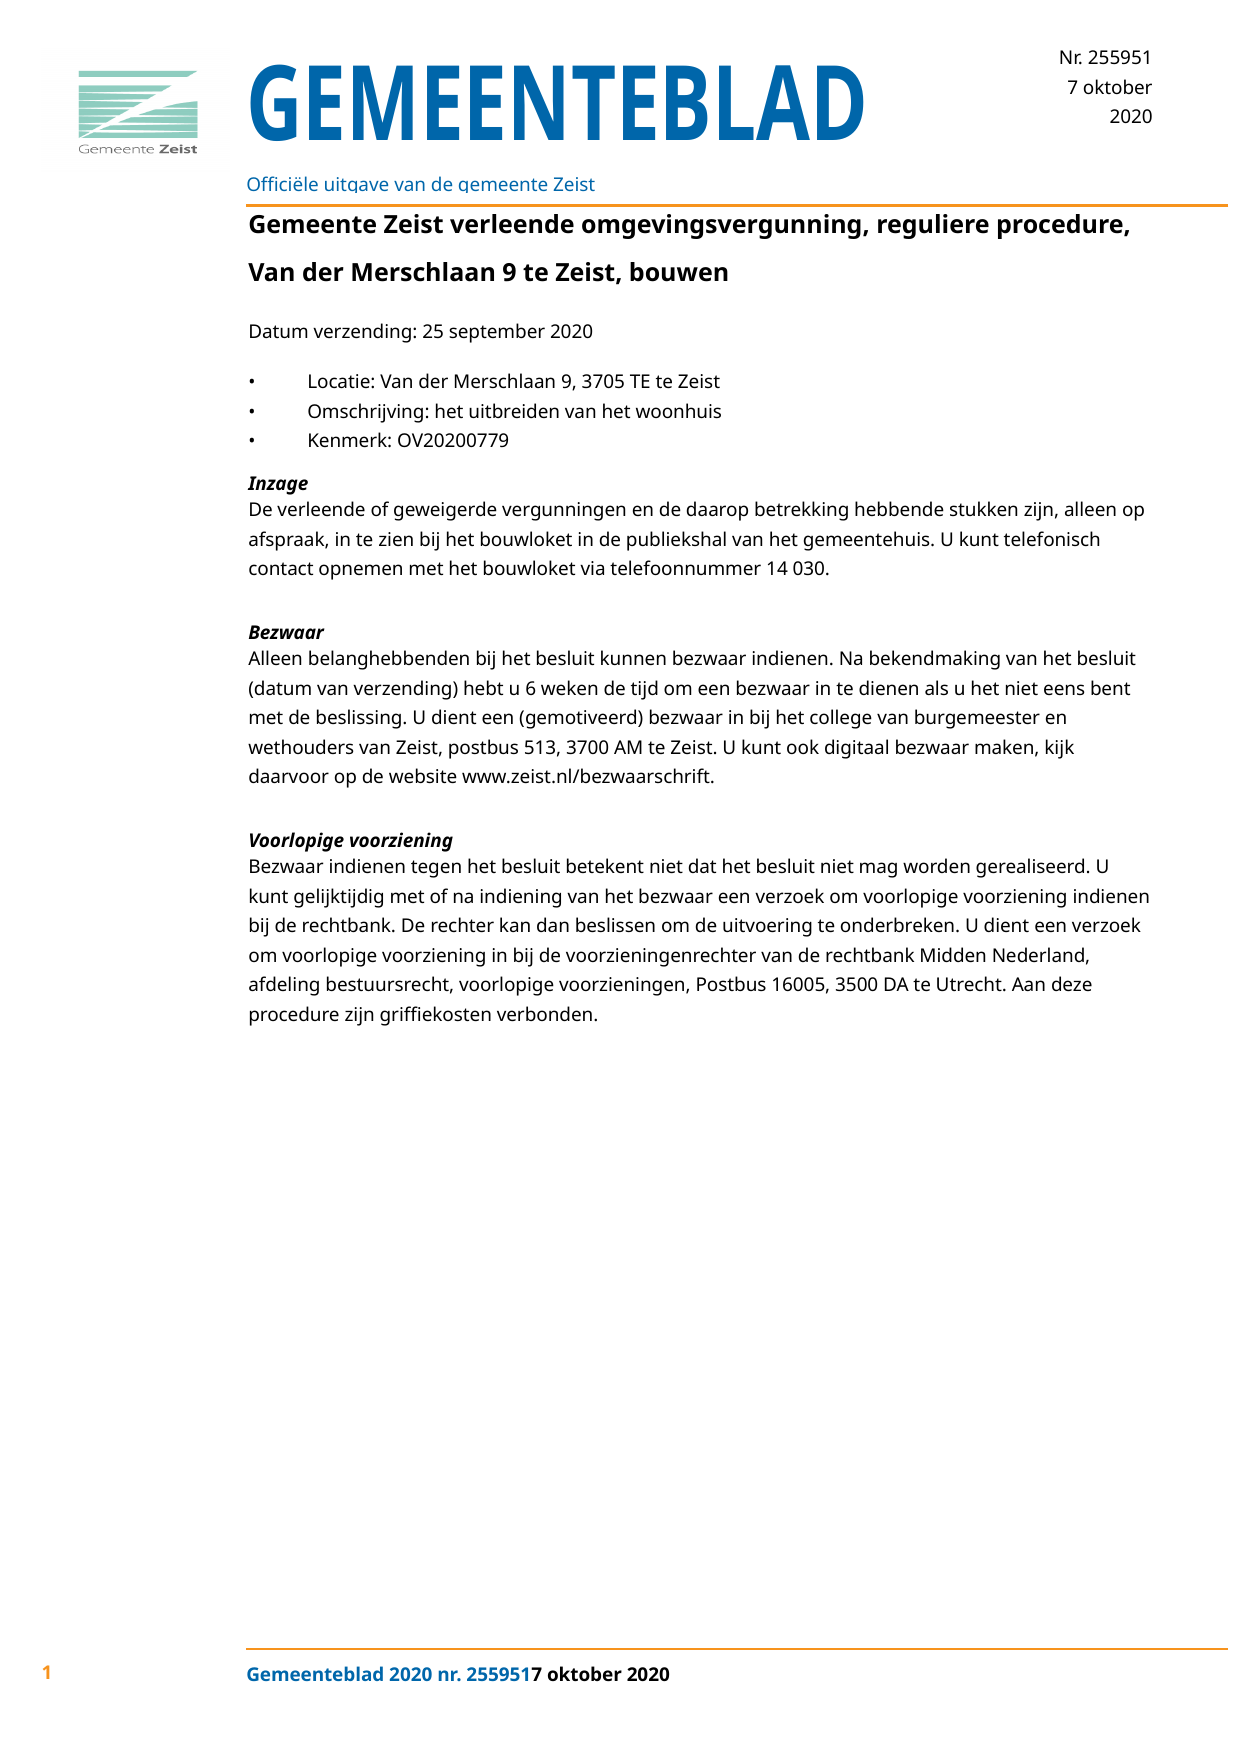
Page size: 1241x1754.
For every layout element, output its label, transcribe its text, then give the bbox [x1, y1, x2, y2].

list Locatie: Van der Merschlaan 9, 3705 TE te Zeist [248, 368, 1152, 394]
list Omschrijving: het uitbreiden van het woonhuis [248, 398, 1152, 424]
text De verleende of geweigerde vergunningen en de daarop betrekking hebbende stukken zijn, alleen op afspraak, in te zien bij het bouwloket in de publiekshal van het gemeentehuis. U kunt telefonisch contact opnemen met het bouwloket via telefoonnummer 14 030. [248, 496, 1152, 581]
text Inzage [248, 471, 1152, 496]
text Alleen belanghebbenden bij het besluit kunnen bezwaar indienen. Na bekendmaking van het besluit (datum van verzending) hebt u 6 weken de tijd om een bezwaar in te dienen als u het niet eens bent met de beslissing. U dient een (gemotiveerd) bezwaar in bij het college van burgemeester en wethouders van Zeist, postbus 513, 3700 AM te Zeist. U kunt ook digitaal bezwaar maken, kijk daarvoor op de website www.zeist.nl/bezwaarschrift. [248, 645, 1152, 789]
picture [41, 47, 231, 172]
text Datum verzending: 25 september 2020 [248, 318, 1152, 344]
text Gemeente Zeist verleende omgevingsvergunning, reguliere procedure, Van der Merschlaan 9 te Zeist, bouwen [248, 207, 1152, 288]
text Bezwaar indienen tegen het besluit betekent niet dat het besluit niet mag worden gerealiseerd. U kunt gelijktijdig met of na indiening van het bezwaar een verzoek om voorlopige voorziening indienen bij de rechtbank. De rechter kan dan beslissen om de uitvoering te onderbreken. U dient een verzoek om voorlopige voorziening in bij de voorzieningenrechter van de rechtbank Midden Nederland, afdeling bestuursrecht, voorlopige voorzieningen, Postbus 16005, 3500 DA te Utrecht. Aan deze procedure zijn griffiekosten verbonden. [248, 853, 1152, 1027]
text Bezwaar [248, 619, 1152, 645]
list Kenmerk: OV20200779 [248, 427, 1152, 453]
text Voorlopige voorziening [248, 827, 1152, 853]
